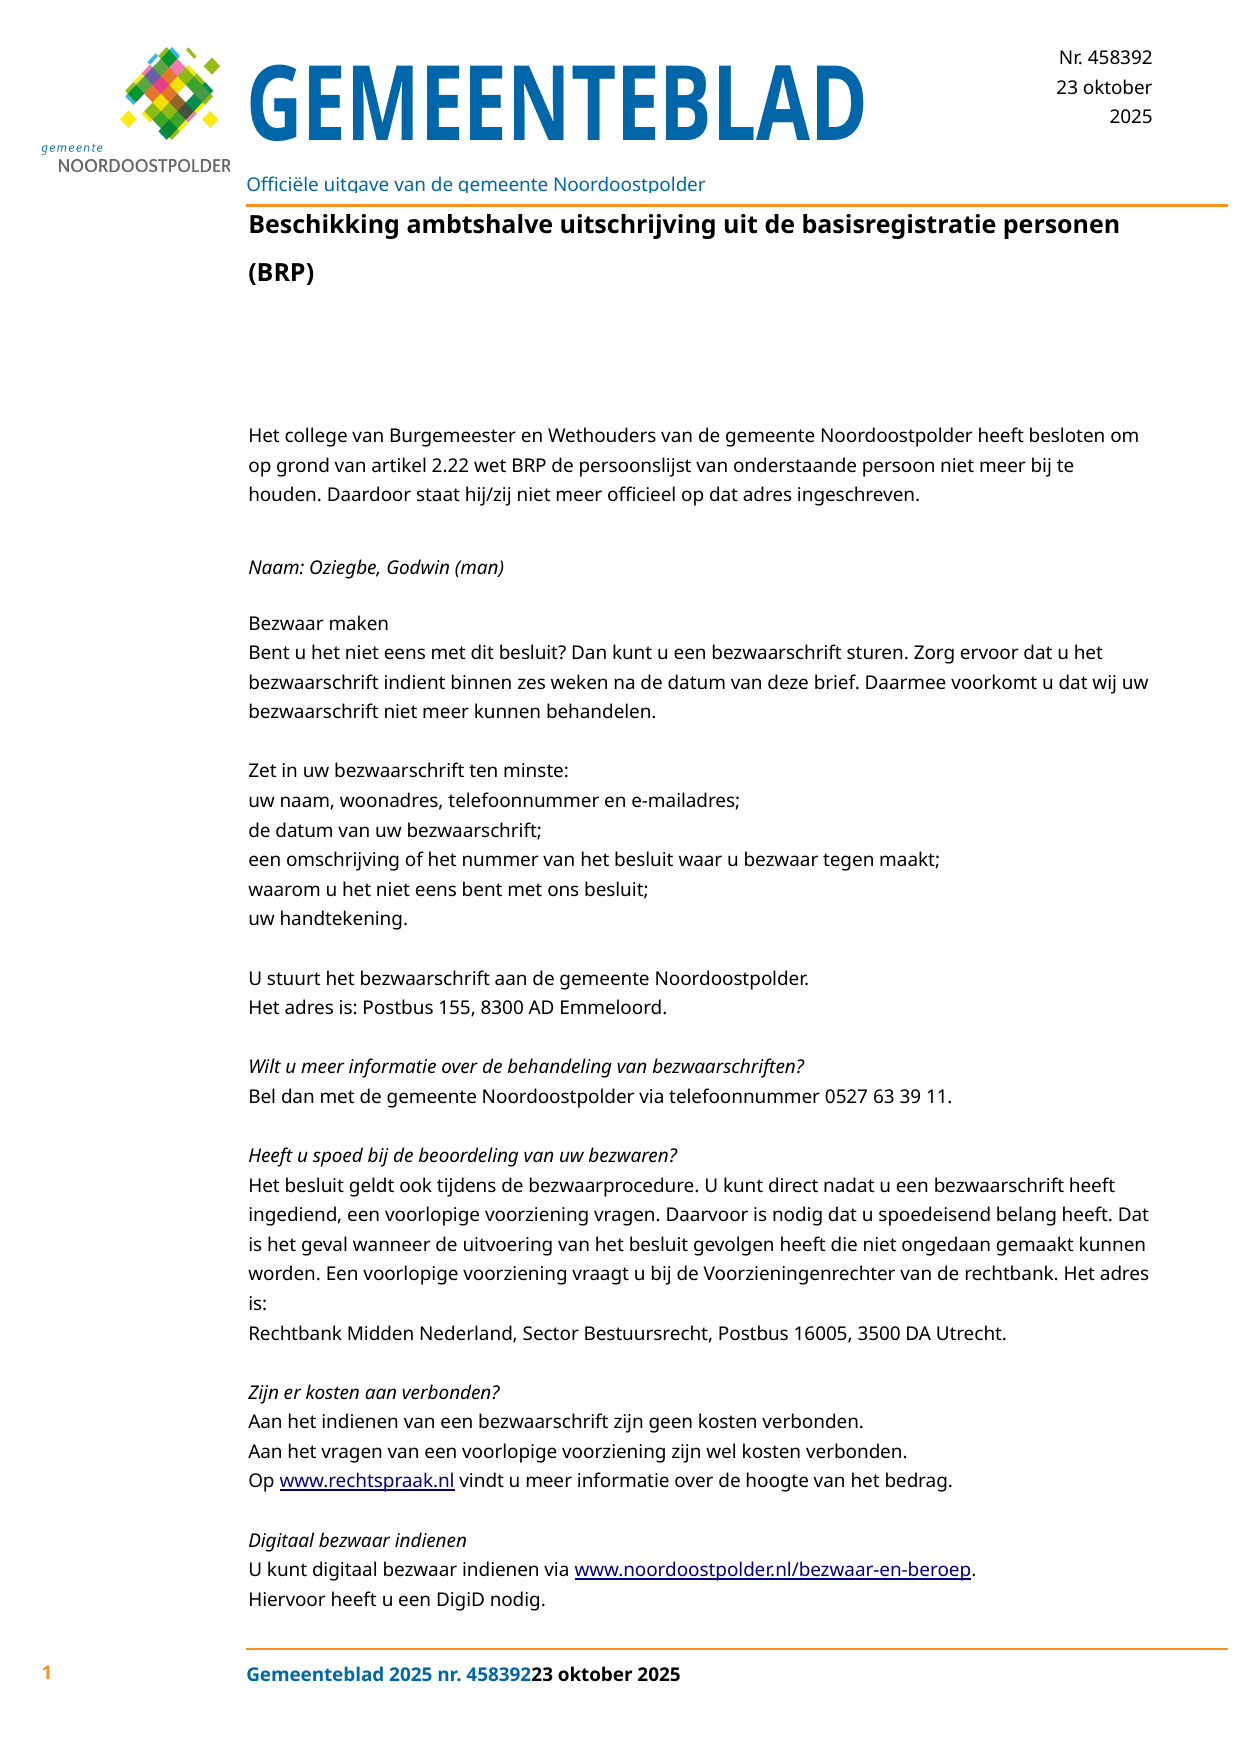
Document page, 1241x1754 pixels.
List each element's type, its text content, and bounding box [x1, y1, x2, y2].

text Bel dan met de gemeente Noordoostpolder via telefoonnummer 0527 63 39 11. [248, 1083, 1152, 1109]
text Het college van Burgemeester en Wethouders van de gemeente Noordoostpolder heeft besloten om op grond van artikel 2.22 wet BRP de persoonslijst van onderstaande persoon niet meer bij te houden. Daardoor staat hij/zij niet meer officieel op dat adres ingeschreven. [248, 422, 1152, 507]
text een omschrijving of het nummer van het besluit waar u bezwaar tegen maakt; [248, 846, 1152, 872]
picture [41, 47, 231, 172]
text Heeft u spoed bij de beoordeling van uw bezwaren? [248, 1142, 1152, 1168]
text Digitaal bezwaar indienen [248, 1527, 1152, 1552]
text Aan het vragen van een voorlopige voorziening zijn wel kosten verbonden. [248, 1438, 1152, 1464]
text Hiervoor heeft u een DigiD nodig. [248, 1586, 1152, 1612]
text Aan het indienen van een bezwaarschrift zijn geen kosten verbonden. [248, 1408, 1152, 1434]
text U kunt digitaal bezwaar indienen via www.noordoostpolder.nl/bezwaar-en-beroep. [248, 1556, 1152, 1582]
text Bezwaar maken [248, 610, 1152, 635]
text U stuurt het bezwaarschrift aan de gemeente Noordoostpolder. [248, 965, 1152, 990]
text de datum van uw bezwaarschrift; [248, 817, 1152, 842]
text Naam: Oziegbe, Godwin (man) [248, 554, 1152, 580]
text Zet in uw bezwaarschrift ten minste: [248, 758, 1152, 783]
text waarom u het niet eens bent met ons besluit; [248, 876, 1152, 902]
text Het adres is: Postbus 155, 8300 AD Emmeloord. [248, 994, 1152, 1020]
text Rechtbank Midden Nederland, Sector Bestuursrecht, Postbus 16005, 3500 DA Utrecht. [248, 1320, 1152, 1345]
text Bent u het niet eens met dit besluit? Dan kunt u een bezwaarschrift sturen. Zorg ervoor dat u het bezwaarschrift indient binnen zes weken na de datum van deze brief. Daarmee voorkomt u dat wij uw bezwaarschrift niet meer kunnen behandelen. [248, 639, 1152, 724]
text Op www.rechtspraak.nl vindt u meer informatie over de hoogte van het bedrag. [248, 1468, 1152, 1493]
text Het besluit geldt ook tijdens de bezwaarprocedure. U kunt direct nadat u een bezwaarschrift heeft ingediend, een voorlopige voorziening vragen. Daarvoor is nodig dat u spoedeisend belang heeft. Dat is het geval wanneer de uitvoering van het besluit gevolgen heeft die niet ongedaan gemaakt kunnen worden. Een voorlopige voorziening vraagt u bij de Voorzieningenrechter van de rechtbank. Het adres is: [248, 1172, 1152, 1316]
text Beschikking ambtshalve uitschrijving uit de basisregistratie personen (BRP) [248, 207, 1152, 288]
text uw handtekening. [248, 906, 1152, 931]
text uw naam, woonadres, telefoonnummer en e-mailadres; [248, 787, 1152, 813]
text Wilt u meer informatie over de behandeling van bezwaarschriften? [248, 1053, 1152, 1079]
text Zijn er kosten aan verbonden? [248, 1379, 1152, 1404]
